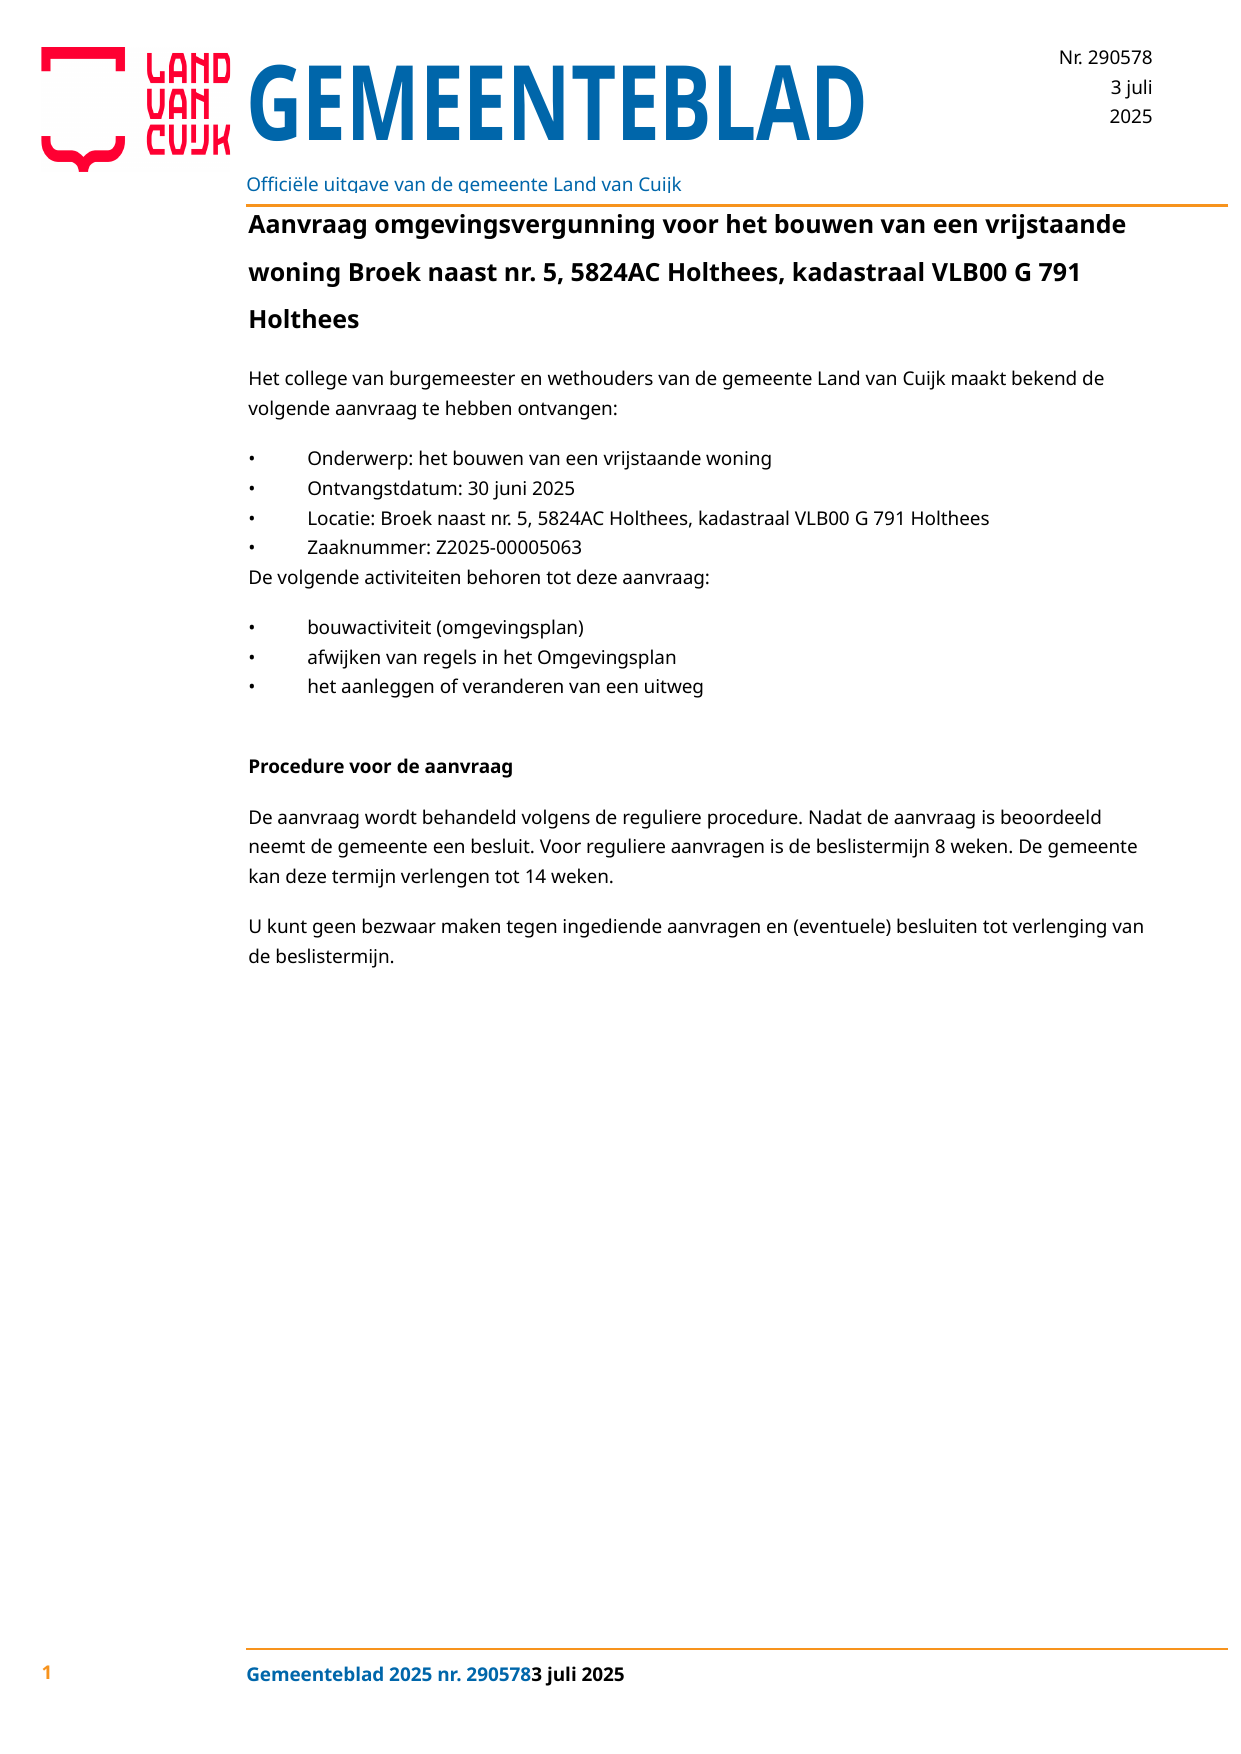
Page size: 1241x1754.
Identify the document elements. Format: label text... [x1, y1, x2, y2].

picture [41, 47, 231, 172]
list afwijken van regels in het Omgevingsplan [248, 644, 1152, 669]
list Onderwerp: het bouwen van een vrijstaande woning [248, 446, 1152, 471]
text Het college van burgemeester en wethouders van de gemeente Land van Cuijk maakt bekend de volgende aanvraag te hebben ontvangen: [248, 366, 1152, 421]
text Aanvraag omgevingsvergunning voor het bouwen van een vrijstaande woning Broek naast nr. 5, 5824AC Holthees, kadastraal VLB00 G 791 Holthees [248, 207, 1152, 336]
text Procedure voor de aanvraag [248, 753, 1152, 779]
list het aanleggen of veranderen van een uitweg [248, 673, 1152, 699]
list Zaaknummer: Z2025-00005063 [248, 534, 1152, 560]
list Ontvangstdatum: 30 juni 2025 [248, 475, 1152, 501]
list bouwactiviteit (omgevingsplan) [248, 614, 1152, 640]
text De volgende activiteiten behoren tot deze aanvraag: [248, 564, 1152, 589]
list Locatie: Broek naast nr. 5, 5824AC Holthees, kadastraal VLB00 G 791 Holthees [248, 505, 1152, 530]
text U kunt geen bezwaar maken tegen ingediende aanvragen en (eventuele) besluiten tot verlenging van de beslistermijn. [248, 913, 1152, 969]
text De aanvraag wordt behandeld volgens de reguliere procedure. Nadat de aanvraag is beoordeeld neemt de gemeente een besluit. Voor reguliere aanvragen is de beslistermijn 8 weken. De gemeente kan deze termijn verlengen tot 14 weken. [248, 804, 1152, 889]
